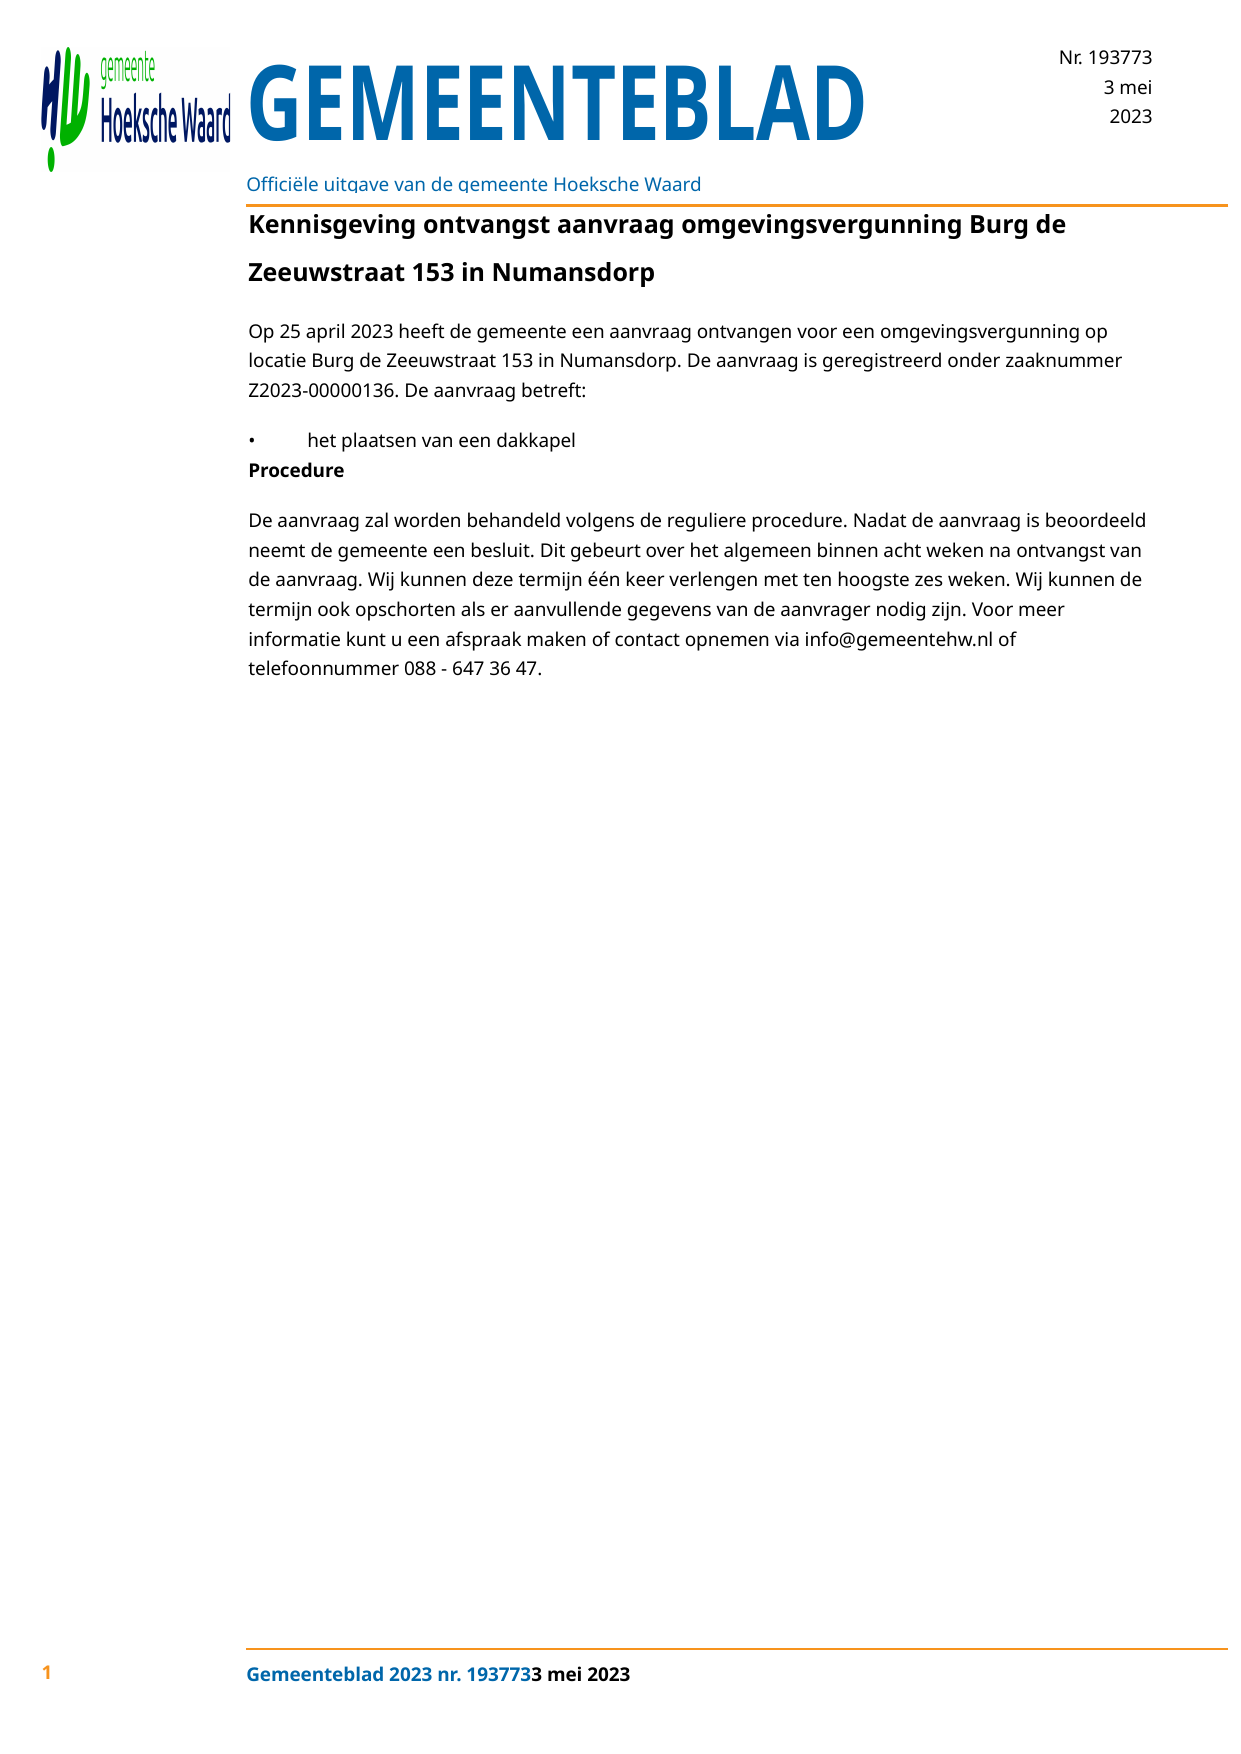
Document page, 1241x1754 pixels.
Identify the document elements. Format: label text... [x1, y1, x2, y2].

text Kennisgeving ontvangst aanvraag omgevingsvergunning Burg de Zeeuwstraat 153 in Numansdorp [248, 207, 1152, 288]
picture [41, 47, 231, 172]
text Procedure [248, 457, 1152, 483]
text Op 25 april 2023 heeft de gemeente een aanvraag ontvangen voor een omgevingsvergunning op locatie Burg de Zeeuwstraat 153 in Numansdorp. De aanvraag is geregistreerd onder zaaknummer Z2023-00000136. De aanvraag betreft: [248, 318, 1152, 403]
list het plaatsen van een dakkapel [248, 427, 1152, 453]
text De aanvraag zal worden behandeld volgens de reguliere procedure. Nadat de aanvraag is beoordeeld neemt de gemeente een besluit. Dit gebeurt over het algemeen binnen acht weken na ontvangst van de aanvraag. Wij kunnen deze termijn één keer verlengen met ten hoogste zes weken. Wij kunnen de termijn ook opschorten als er aanvullende gegevens van de aanvrager nodig zijn. Voor meer informatie kunt u een afspraak maken of contact opnemen via info@gemeentehw.nl of telefoonnummer 088 - 647 36 47. [248, 507, 1152, 681]
